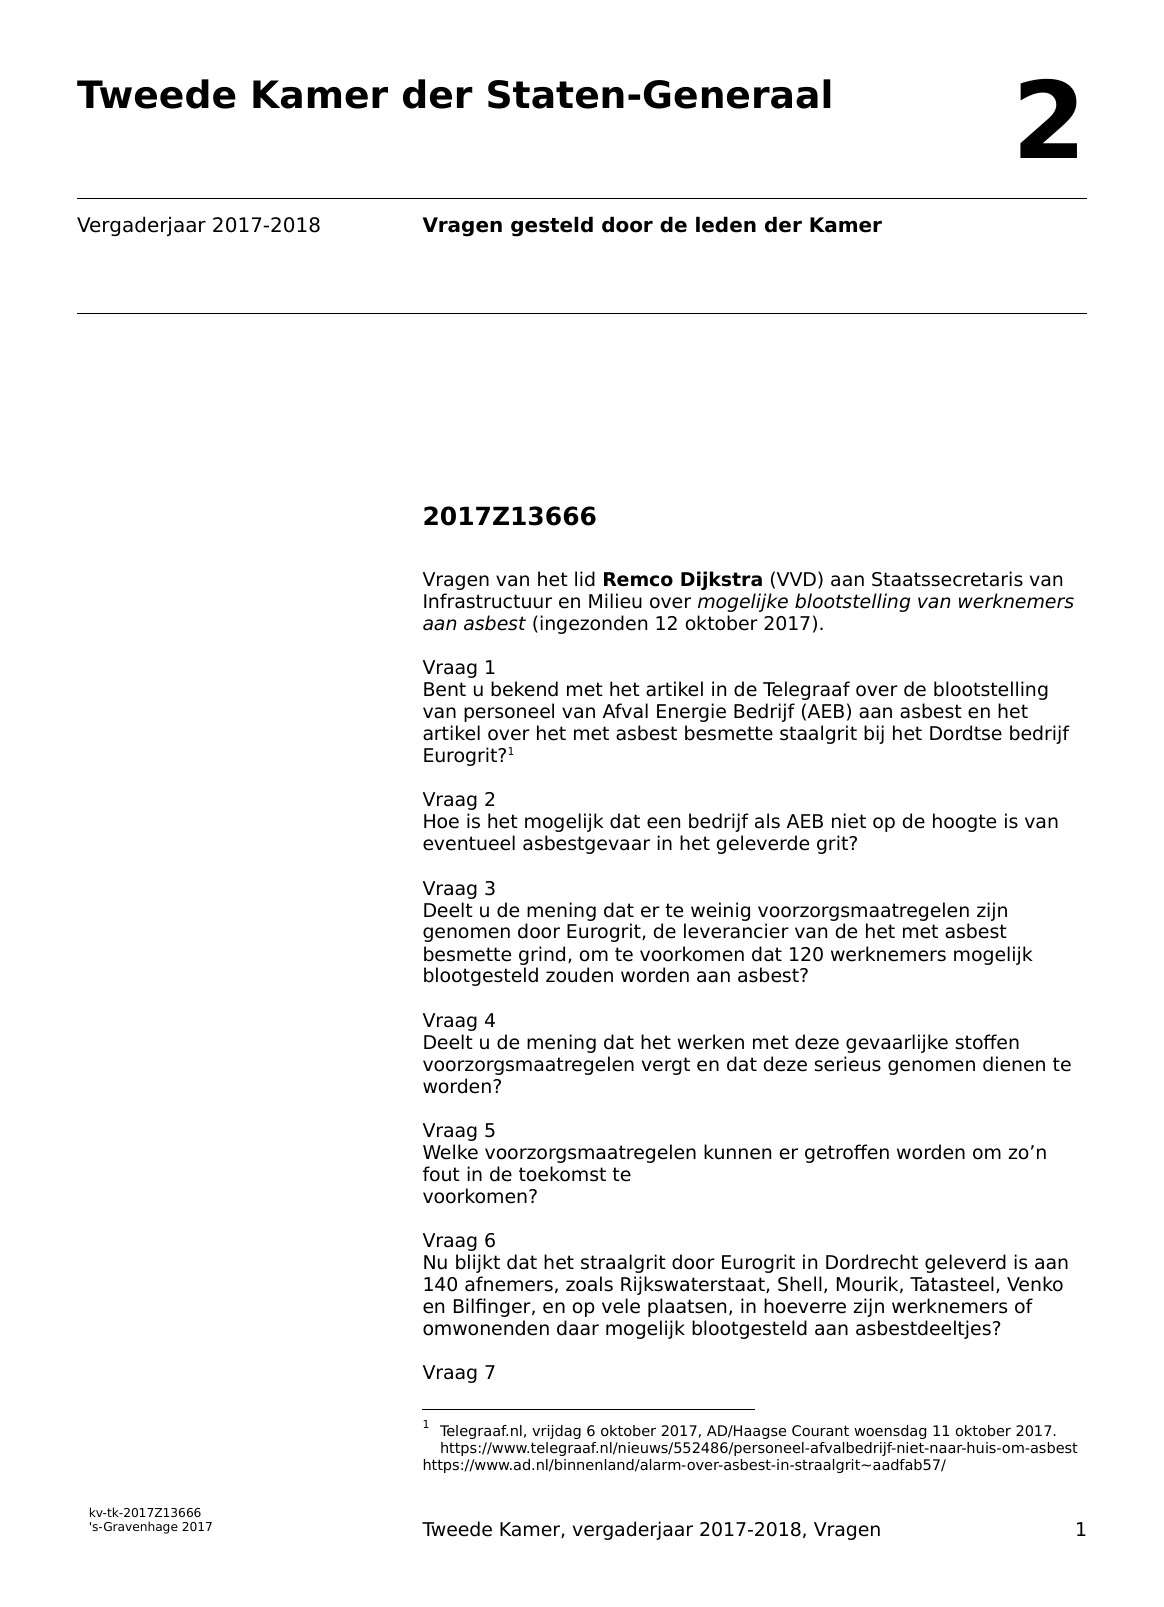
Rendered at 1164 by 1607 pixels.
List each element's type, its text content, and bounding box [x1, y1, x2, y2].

text Vraag 6 [422, 1230, 1087, 1252]
text Welke voorzorgsmaatregelen kunnen er getroffen worden om zo’n fout in de toekomst te [422, 1142, 1087, 1186]
text https://www.ad.nl/binnenland/alarm-over-asbest-in-straalgrit~aadfab57/ [422, 1457, 1087, 1474]
text Vraag 1 [422, 657, 1087, 679]
text Deelt u de mening dat het werken met deze gevaarlijke stoffen voorzorgsmaatregelen vergt en dat deze serieus genomen dienen te worden? [422, 1032, 1087, 1097]
text Vraag 2 [422, 789, 1087, 811]
table_cell Vragen gesteld door de leden der Kamer [422, 199, 1087, 313]
text Bent u bekend met het artikel in de Telegraaf over de blootstelling van personeel van Afval Energie Bedrijf (AEB) aan asbest en het artikel over het met asbest besmette staalgrit bij het Dordtse bedrijf Eurogrit? [422, 679, 1087, 767]
text Hoe is het mogelijk dat een bedrijf als AEB niet op de hoogte is van eventueel asbestgevaar in het geleverde grit? [422, 811, 1087, 855]
text 2017Z13666 [422, 502, 1087, 531]
table_cell Vergaderjaar 2017-2018 [77, 199, 422, 313]
text Deelt u de mening dat er te weinig voorzorgsmaatregelen zijn genomen door Eurogrit, de leverancier van de het met asbest besmette grind, om te voorkomen dat 120 werknemers mogelijk blootgesteld zouden worden aan asbest? [422, 899, 1087, 987]
text Nu blijkt dat het straalgrit door Eurogrit in Dordrecht geleverd is aan 140 afnemers, zoals Rijkswaterstaat, Shell, Mourik, Tatasteel, Venko en Bilfinger, en op vele plaatsen, in hoeverre zijn werknemers of omwonenden daar mogelijk blootgesteld aan asbestdeeltjes? [422, 1252, 1087, 1340]
text voorkomen? [422, 1186, 1087, 1208]
text Vraag 4 [422, 1009, 1087, 1032]
text Vraag 3 [422, 877, 1087, 899]
text Vraag 7 [422, 1362, 1087, 1384]
text 's-Gravenhage 2017 [88, 1520, 323, 1534]
text Vragen van het lid Remco Dijkstra (VVD) aan Staatssecretaris van Infrastructuur en Milieu over mogelijke blootstelling van werknemers aan asbest (ingezonden 12 oktober 2017). [422, 569, 1087, 635]
text Telegraaf.nl, vrijdag 6 oktober 2017, AD/Haagse Courant woensdag 11 oktober 2017. https://www.telegraaf.nl/nieuws/552486/personeel-afvalbedrijf-niet-naar-huis-om-asbest [422, 1418, 1087, 1457]
text kv-tk-2017Z13666 [88, 1506, 323, 1520]
table_header 2 [886, 59, 1087, 198]
text Vraag 5 [422, 1120, 1087, 1142]
table_header Tweede Kamer der Staten-Generaal [77, 59, 886, 198]
